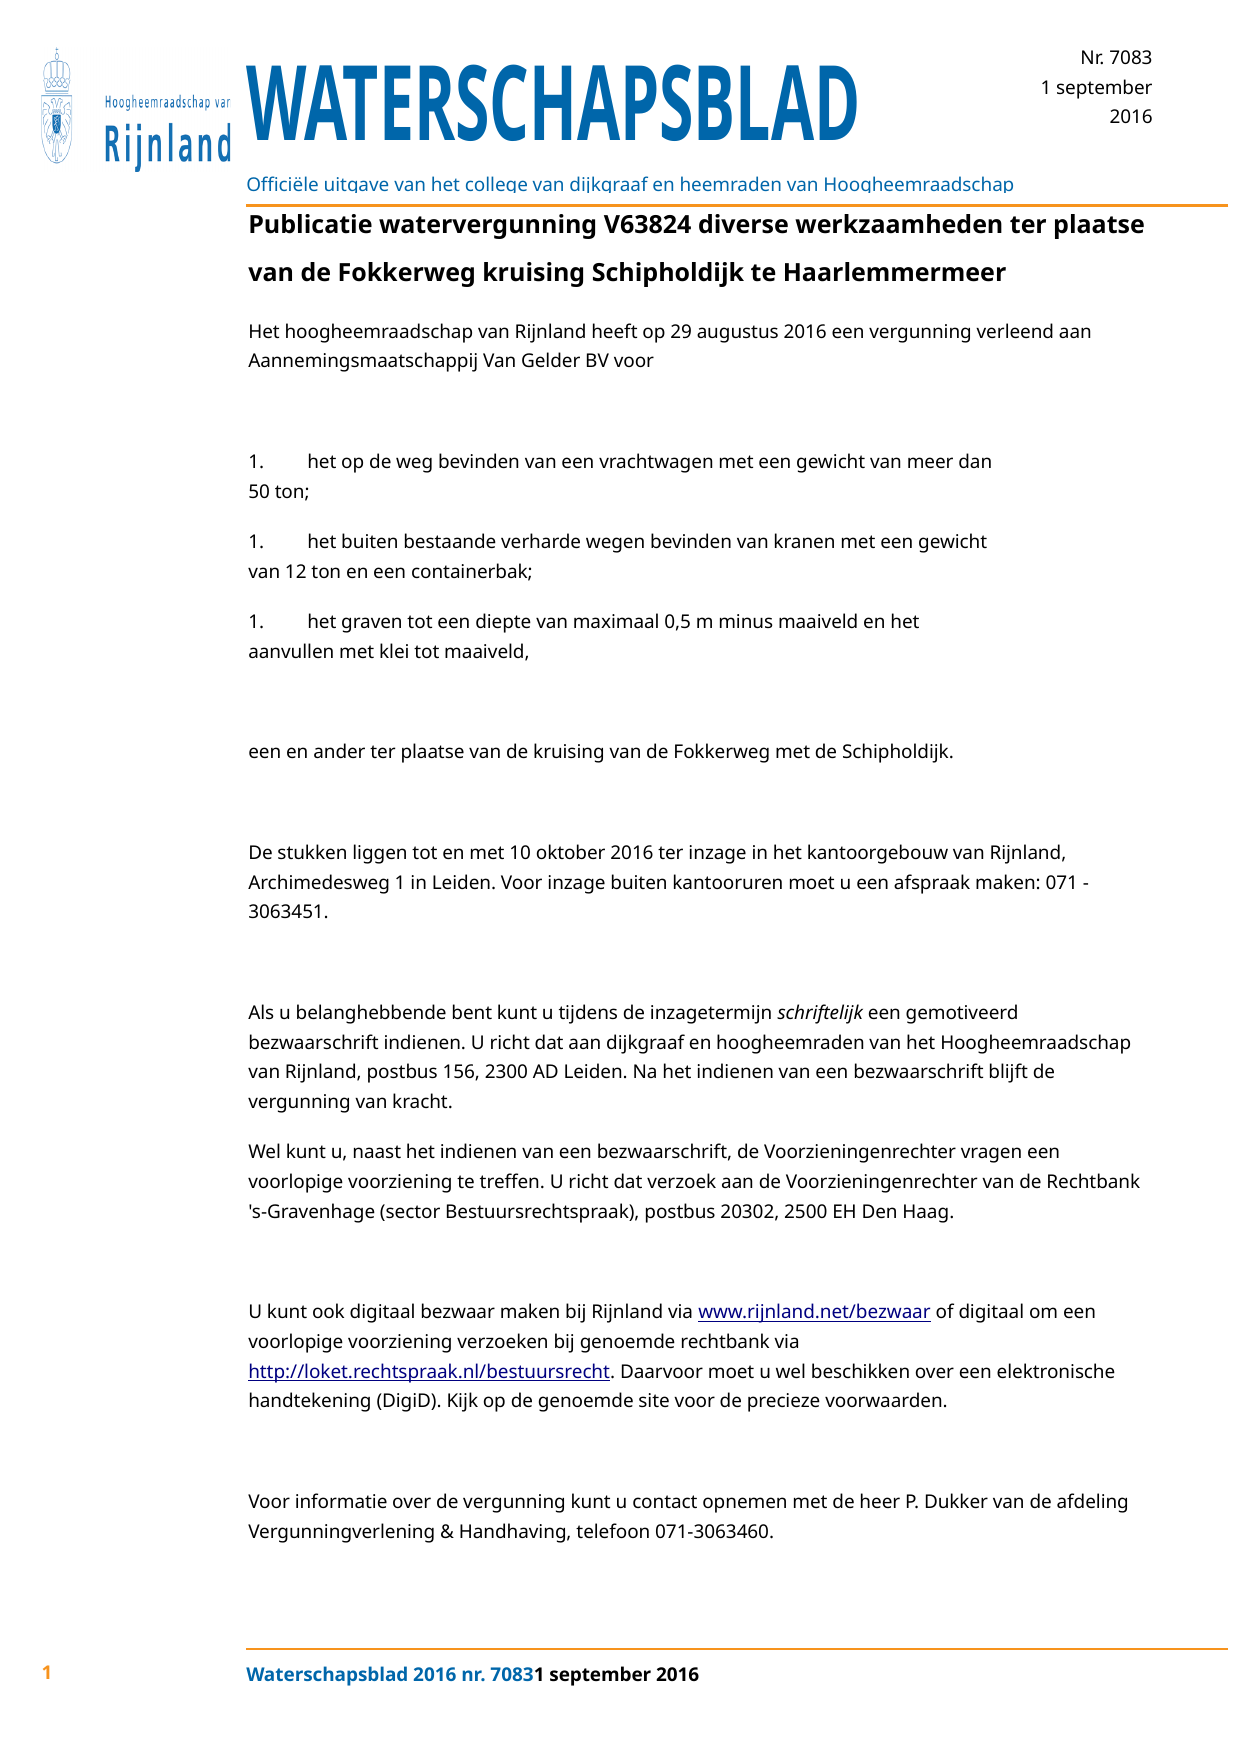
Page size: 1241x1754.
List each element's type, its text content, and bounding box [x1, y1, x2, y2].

text een en ander ter plaatse van de kruising van de Fokkerweg met de Schipholdijk. [248, 739, 1152, 764]
text Wel kunt u, naast het indienen van een bezwaarschrift, de Voorzieningenrechter vragen een voorlopige voorziening te treffen. U richt dat verzoek aan de Voorzieningenrechter van de Rechtbank 's-Gravenhage (sector Bestuursrechtspraak), postbus 20302, 2500 EH Den Haag. [248, 1139, 1152, 1224]
text Publicatie watervergunning V63824 diverse werkzaamheden ter plaatse van de Fokkerweg kruising Schipholdijk te Haarlemmermeer [248, 207, 1152, 288]
text U kunt ook digitaal bezwaar maken bij Rijnland via www.rijnland.net/bezwaar of digitaal om een voorlopige voorziening verzoeken bij genoemde rechtbank via http://loket.rechtspraak.nl/bestuursrecht. Daarvoor moet u wel beschikken over een elektronische handtekening (DigiD). Kijk op de genoemde site voor de precieze voorwaarden. [248, 1299, 1152, 1413]
list het graven tot een diepte van maximaal 0,5 m minus maaiveld en het [248, 608, 1152, 634]
list het buiten bestaande verharde wegen bevinden van kranen met een gewicht [248, 528, 1152, 554]
text 50 ton; [248, 478, 1152, 504]
text aanvullen met klei tot maaiveld, [248, 638, 1152, 664]
text De stukken liggen tot en met 10 oktober 2016 ter inzage in het kantoorgebouw van Rijnland, Archimedesweg 1 in Leiden. Voor inzage buiten kantooruren moet u een afspraak maken: 071 - 3063451. [248, 839, 1152, 924]
list het op de weg bevinden van een vrachtwagen met een gewicht van meer dan [248, 448, 1152, 474]
text van 12 ton en een containerbak; [248, 558, 1152, 584]
text Als u belanghebbende bent kunt u tijdens de inzagetermijn schriftelijk een gemotiveerd bezwaarschrift indienen. U richt dat aan dijkgraaf en hoogheemraden van het Hoogheemraadschap van Rijnland, postbus 156, 2300 AD Leiden. Na het indienen van een bezwaarschrift blijft de vergunning van kracht. [248, 999, 1152, 1114]
text Voor informatie over de vergunning kunt u contact opnemen met de heer P. Dukker van de afdeling Vergunningverlening & Handhaving, telefoon 071-3063460. [248, 1488, 1152, 1544]
text Het hoogheemraadschap van Rijnland heeft op 29 augustus 2016 een vergunning verleend aan Aannemingsmaatschappij Van Gelder BV voor [248, 318, 1152, 373]
picture [41, 47, 231, 172]
